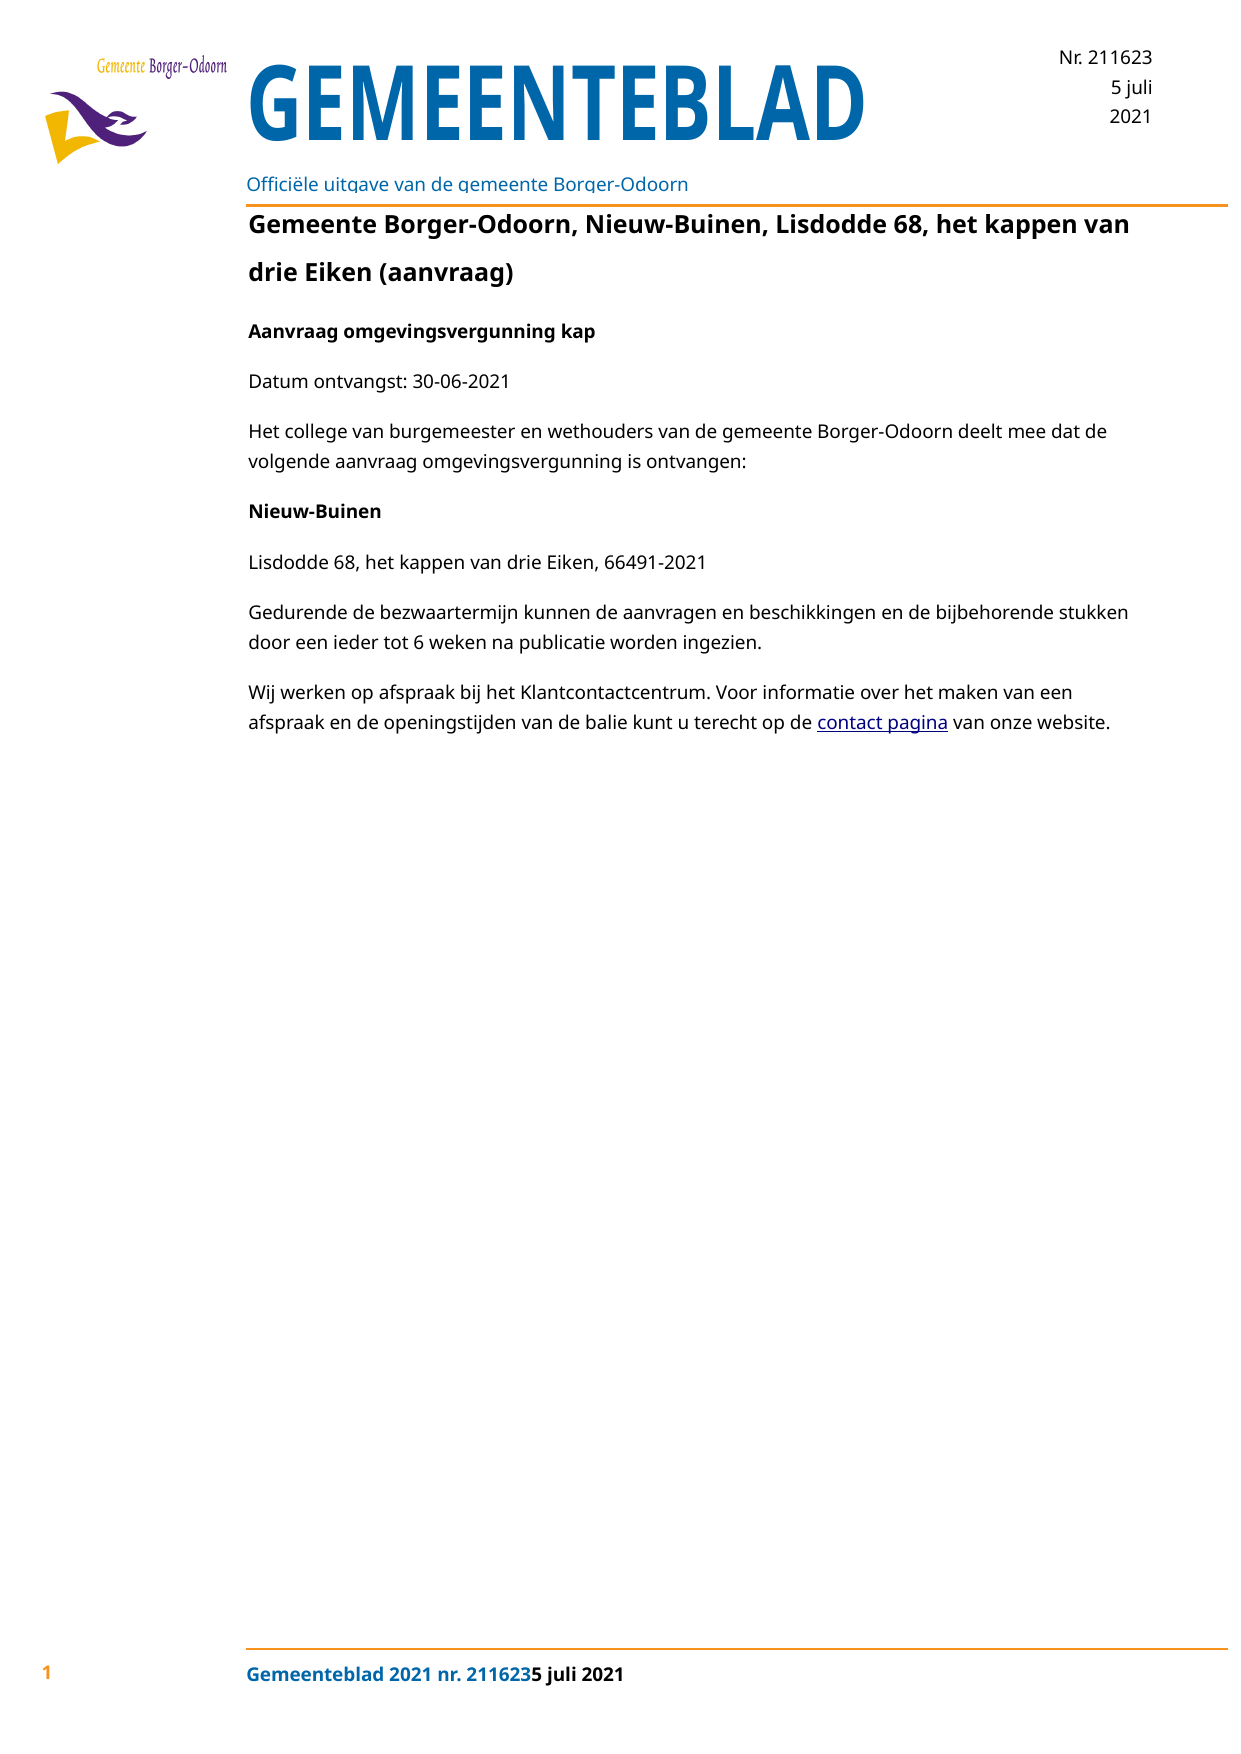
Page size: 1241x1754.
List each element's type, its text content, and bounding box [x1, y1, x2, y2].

text Gemeente Borger-Odoorn, Nieuw-Buinen, Lisdodde 68, het kappen van drie Eiken (aanvraag) [248, 207, 1152, 288]
text Wij werken op afspraak bij het Klantcontactcentrum. Voor informatie over het maken van een afspraak en de openingstijden van de balie kunt u terecht op de contact pagina van onze website. [248, 679, 1152, 735]
text Lisdodde 68, het kappen van drie Eiken, 66491-2021 [248, 549, 1152, 575]
picture [41, 47, 231, 172]
text Datum ontvangst: 30-06-2021 [248, 368, 1152, 394]
text Nieuw-Buinen [248, 499, 1152, 524]
text Aanvraag omgevingsvergunning kap [248, 318, 1152, 344]
text Het college van burgemeester en wethouders van de gemeente Borger-Odoorn deelt mee dat de volgende aanvraag omgevingsvergunning is ontvangen: [248, 419, 1152, 474]
text Gedurende de bezwaartermijn kunnen de aanvragen en beschikkingen en de bijbehorende stukken door een ieder tot 6 weken na publicatie worden ingezien. [248, 599, 1152, 655]
